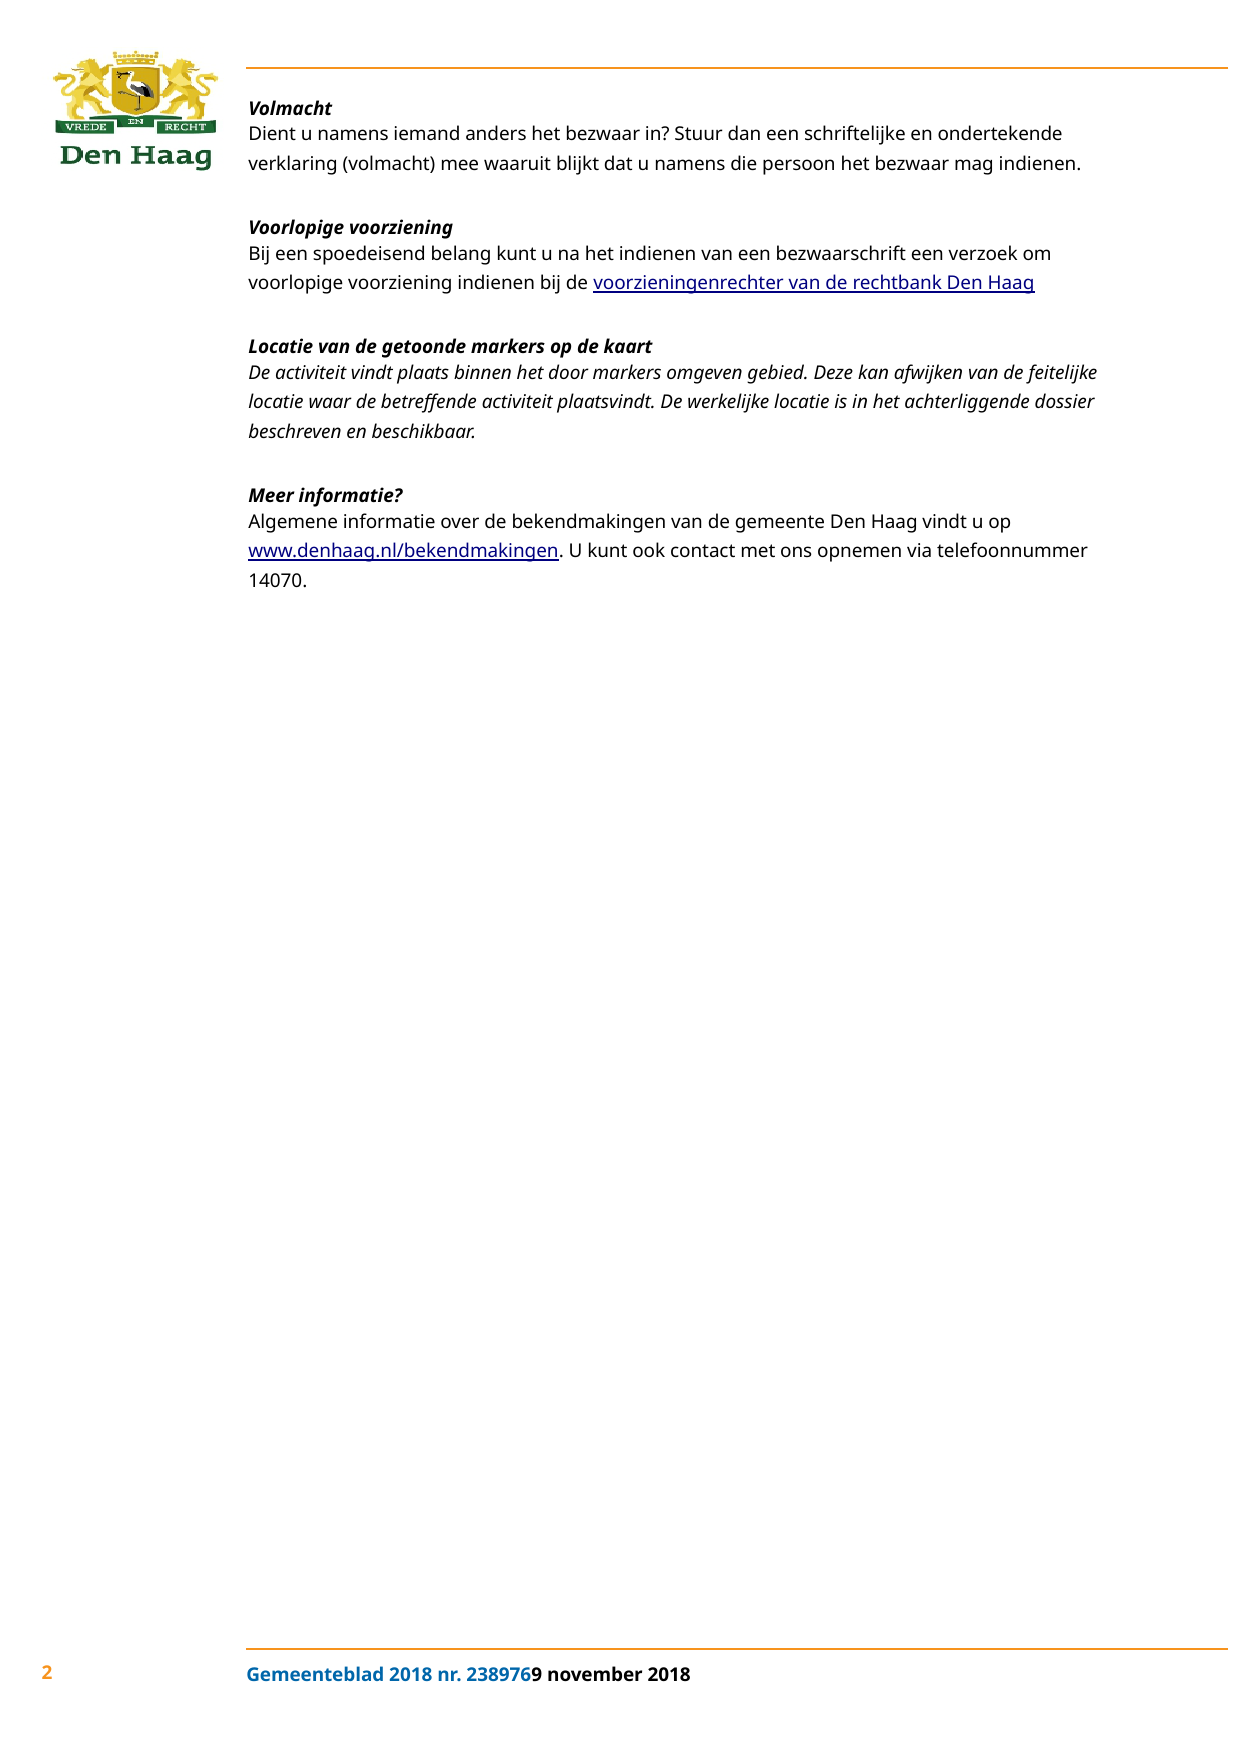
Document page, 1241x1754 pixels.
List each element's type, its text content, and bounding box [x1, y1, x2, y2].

text Meer informatie? [248, 482, 1152, 508]
text Bij een spoedeisend belang kunt u na het indienen van een bezwaarschrift een verzoek om voorlopige voorziening indienen bij de voorzieningenrechter van de rechtbank Den Haag [248, 240, 1152, 295]
text Voorlopige voorziening [248, 214, 1152, 240]
text Dient u namens iemand anders het bezwaar in? Stuur dan een schriftelijke en ondertekende verklaring (volmacht) mee waaruit blijkt dat u namens die persoon het bezwaar mag indienen. [248, 121, 1152, 176]
text Volmacht [248, 95, 1152, 121]
picture [41, 47, 231, 172]
text Locatie van de getoonde markers op de kaart [248, 333, 1152, 359]
text Algemene informatie over de bekendmakingen van de gemeente Den Haag vindt u op www.denhaag.nl/bekendmakingen. U kunt ook contact met ons opnemen via telefoonnummer 14070. [248, 508, 1152, 593]
text De activiteit vindt plaats binnen het door markers omgeven gebied. Deze kan afwijken van de feitelijke locatie waar de betreffende activiteit plaatsvindt. De werkelijke locatie is in het achterliggende dossier beschreven en beschikbaar. [248, 359, 1152, 444]
